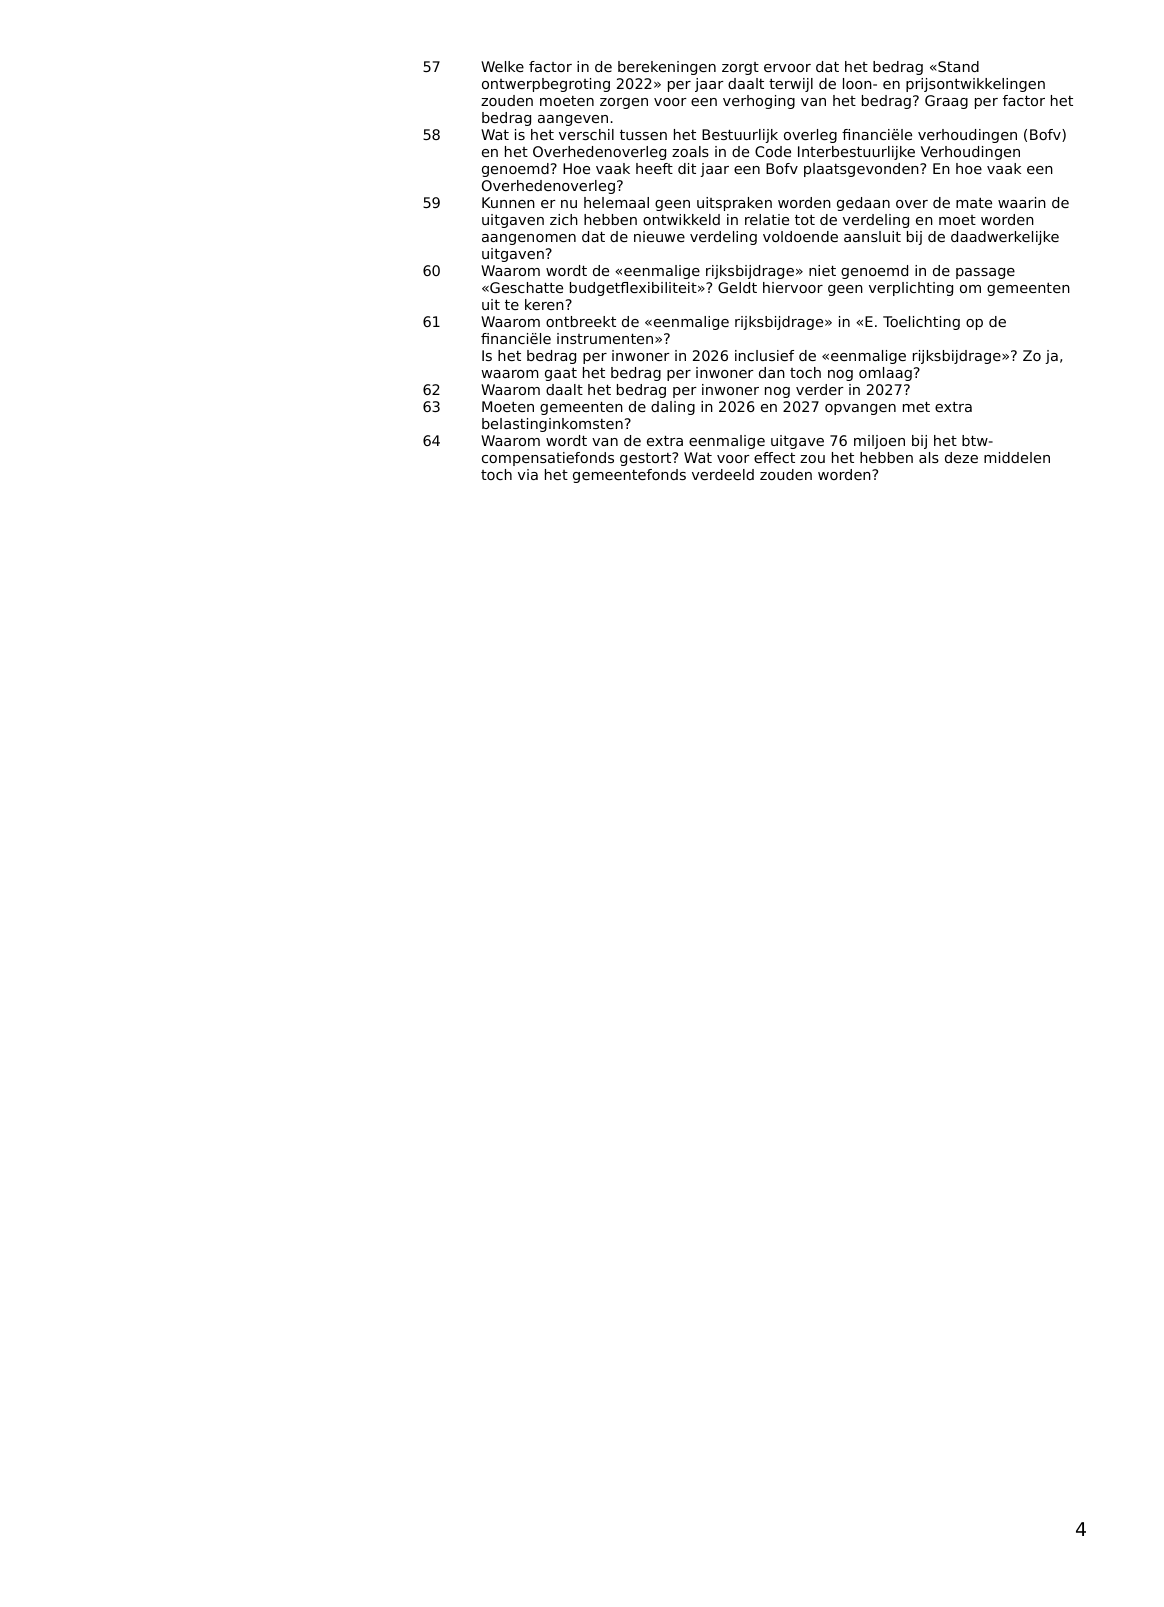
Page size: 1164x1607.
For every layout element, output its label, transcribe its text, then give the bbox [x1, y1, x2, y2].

table_cell 62 [422, 382, 475, 399]
table_cell Moeten gemeenten de daling in 2026 en 2027 opvangen met extra belastinginkomsten? [475, 399, 1087, 433]
table_cell 58 [422, 127, 475, 195]
table_cell Waarom ontbreekt de «eenmalige rijksbijdrage» in «E. Toelichting op de financiële instrumenten»? Is het bedrag per inwoner in 2026 inclusief de «eenmalige rijksbijdrage»? Zo ja, waarom gaat het bedrag per inwoner dan toch nog omlaag? [475, 314, 1087, 382]
table_cell 61 [422, 314, 475, 382]
table_cell 60 [422, 263, 475, 314]
table_cell 63 [422, 399, 475, 433]
table_cell Kunnen er nu helemaal geen uitspraken worden gedaan over de mate waarin de uitgaven zich hebben ontwikkeld in relatie tot de verdeling en moet worden aangenomen dat de nieuwe verdeling voldoende aansluit bij de daadwerkelijke uitgaven? [475, 195, 1087, 263]
table_cell 57 [422, 59, 475, 127]
table_cell 59 [422, 195, 475, 263]
table_cell Welke factor in de berekeningen zorgt ervoor dat het bedrag «Stand ontwerpbegroting 2022» per jaar daalt terwijl de loon- en prijsontwikkelingen zouden moeten zorgen voor een verhoging van het bedrag? Graag per factor het bedrag aangeven. [475, 59, 1087, 127]
table_cell Wat is het verschil tussen het Bestuurlijk overleg financiële verhoudingen (Bofv) en het Overhedenoverleg zoals in de Code Interbestuurlijke Verhoudingen genoemd? Hoe vaak heeft dit jaar een Bofv plaatsgevonden? En hoe vaak een Overhedenoverleg? [475, 127, 1087, 195]
table_cell Waarom wordt de «eenmalige rijksbijdrage» niet genoemd in de passage «Geschatte budgetflexibiliteit»? Geldt hiervoor geen verplichting om gemeenten uit te keren? [475, 263, 1087, 314]
table_cell 64 [422, 433, 475, 483]
table_cell Waarom daalt het bedrag per inwoner nog verder in 2027? [475, 382, 1087, 399]
table_cell Waarom wordt van de extra eenmalige uitgave 76 miljoen bij het btw-compensatiefonds gestort? Wat voor effect zou het hebben als deze middelen toch via het gemeentefonds verdeeld zouden worden? [475, 433, 1087, 483]
